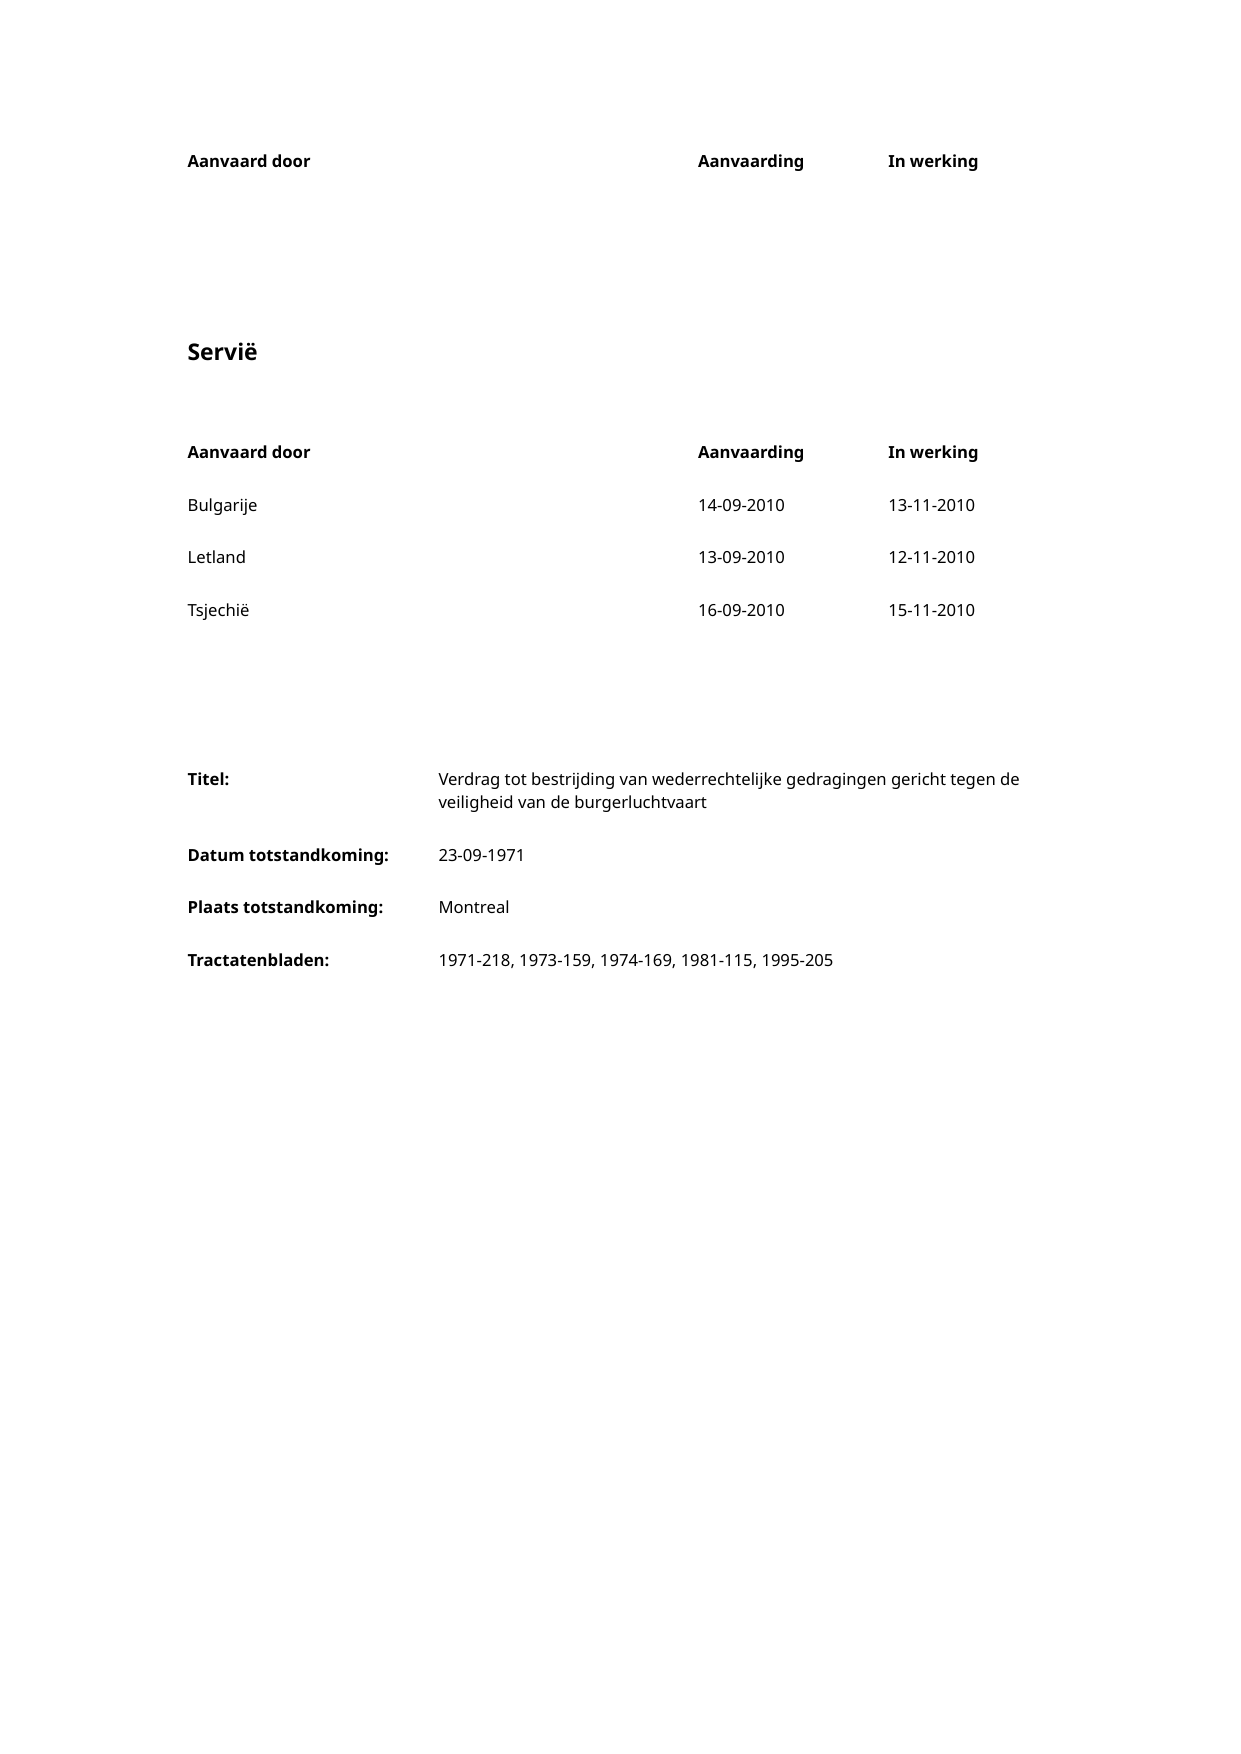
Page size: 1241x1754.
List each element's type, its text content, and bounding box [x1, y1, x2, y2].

table_header Aanvaarding [698, 441, 888, 493]
table_cell 12-11-2010 [888, 546, 1053, 599]
table_header Titel: [188, 768, 438, 843]
table_header Aanvaard door [188, 150, 698, 203]
table_cell [188, 203, 698, 255]
table_cell 23-09-1971 [438, 843, 1053, 896]
table_cell [188, 1001, 1053, 1060]
table_cell 16-09-2010 [698, 599, 888, 651]
table_header In werking [888, 150, 1053, 203]
table_cell [888, 203, 1053, 255]
table_cell Plaats totstandkoming: [188, 896, 438, 948]
table_cell Montreal [438, 896, 1053, 948]
table_cell [698, 203, 888, 255]
table_cell Bulgarije [188, 493, 698, 546]
table_cell 14-09-2010 [698, 493, 888, 546]
table_header Aanvaard door [188, 441, 698, 493]
table_cell Tsjechië [188, 599, 698, 651]
table_cell Letland [188, 546, 698, 599]
table_cell Datum totstandkoming: [188, 843, 438, 896]
table_cell 15-11-2010 [888, 599, 1053, 651]
table_cell Tractatenbladen: [188, 949, 438, 1001]
table_header Verdrag tot bestrijding van wederrechtelijke gedragingen gericht tegen de veiligheid van de burgerluchtvaart [438, 768, 1053, 843]
table_cell 13-09-2010 [698, 546, 888, 599]
subtitle Servië [187, 336, 1053, 368]
table_cell 13-11-2010 [888, 493, 1053, 546]
table_header In werking [888, 441, 1053, 493]
table_header Aanvaarding [698, 150, 888, 203]
table_cell 1971-218, 1973-159, 1974-169, 1981-115, 1995-205 [438, 949, 1053, 1001]
